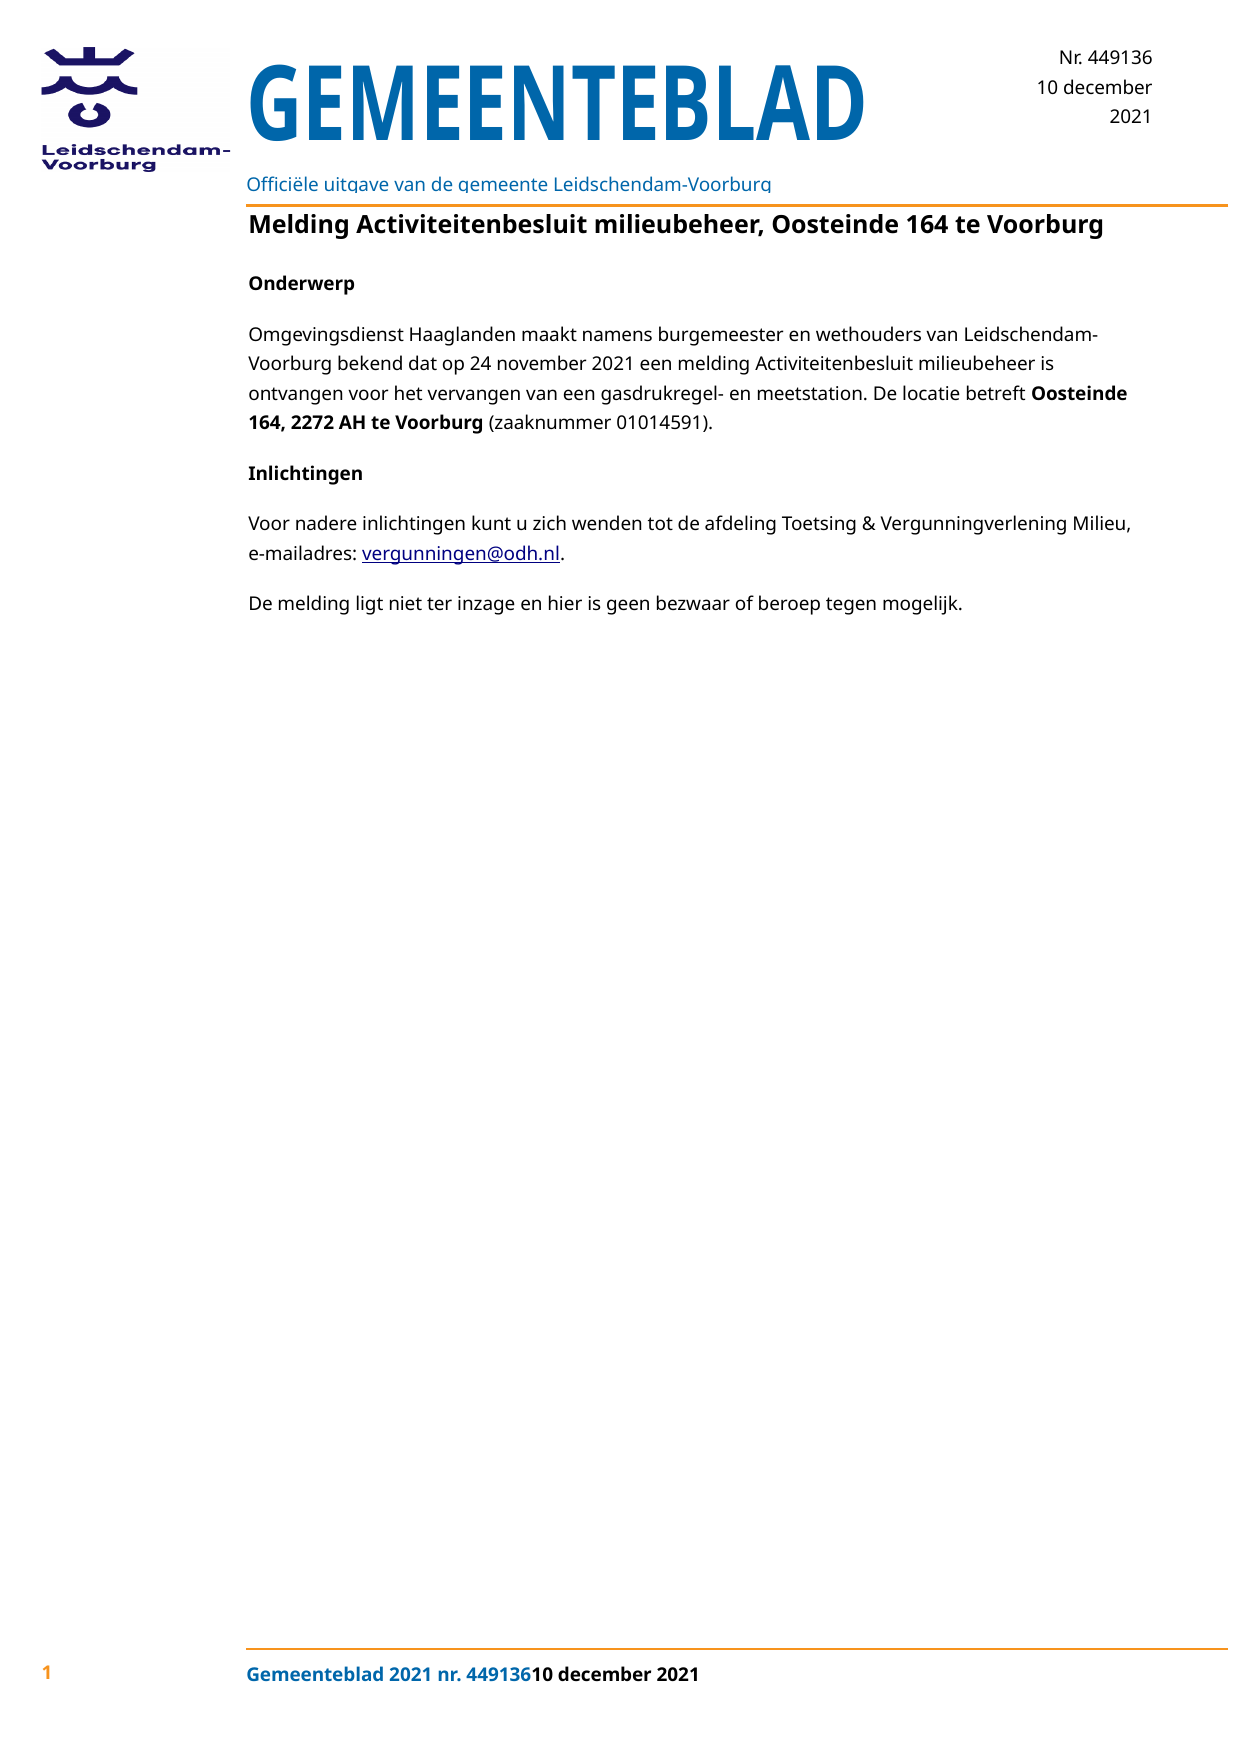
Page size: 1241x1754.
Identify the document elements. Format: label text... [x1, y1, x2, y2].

text Inlichtingen [248, 460, 1152, 486]
text Omgevingsdienst Haaglanden maakt namens burgemeester en wethouders van Leidschendam-Voorburg bekend dat op 24 november 2021 een melding Activiteitenbesluit milieubeheer is ontvangen voor het vervangen van een gasdrukregel- en meetstation. De locatie betreft Oosteinde 164, 2272 AH te Voorburg (zaaknummer 01014591). [248, 321, 1152, 435]
picture [41, 47, 231, 172]
text Melding Activiteitenbesluit milieubeheer, Oosteinde 164 te Voorburg [248, 207, 1152, 241]
text De melding ligt niet ter inzage en hier is geen bezwaar of beroep tegen mogelijk. [248, 590, 1152, 616]
text Onderwerp [248, 270, 1152, 296]
text Voor nadere inlichtingen kunt u zich wenden tot de afdeling Toetsing & Vergunningverlening Milieu, e-mailadres: vergunningen@odh.nl. [248, 510, 1152, 566]
